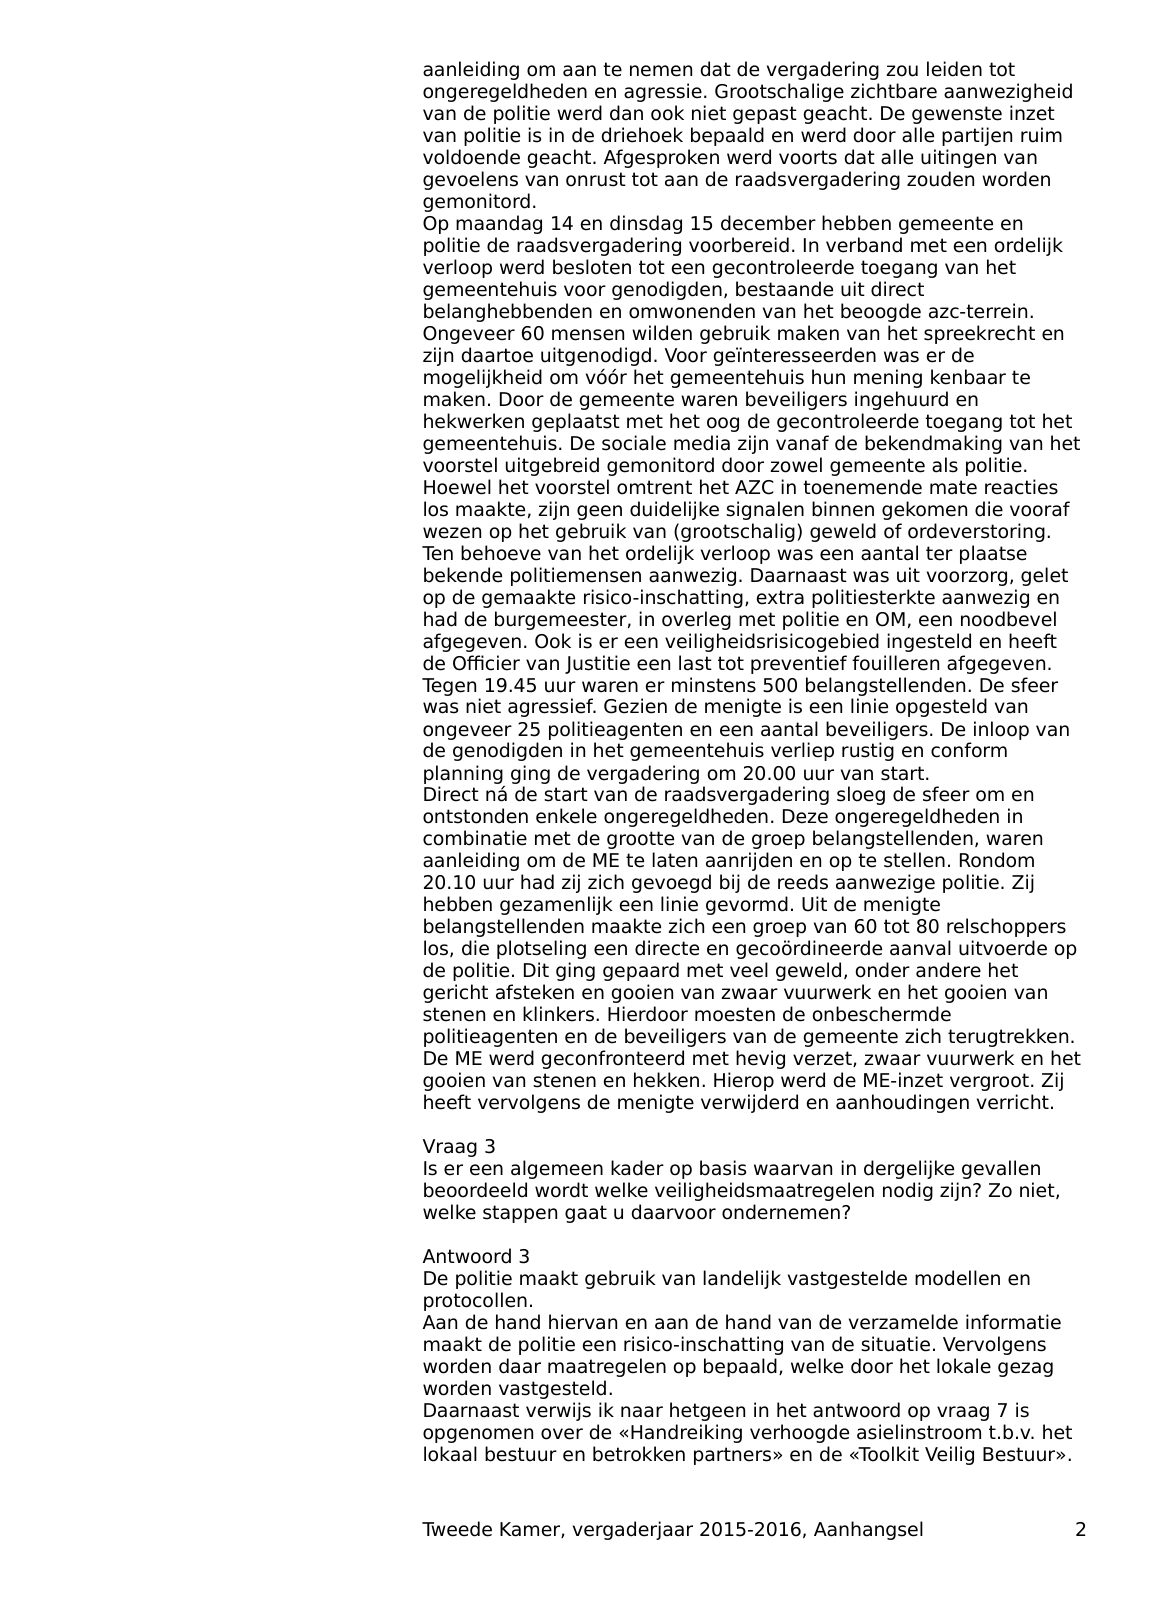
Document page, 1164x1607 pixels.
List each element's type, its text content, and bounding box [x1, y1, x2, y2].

text Direct ná de start van de raadsvergadering sloeg de sfeer om en ontstonden enkele ongeregeldheden. Deze ongeregeldheden in combinatie met de grootte van de groep belangstellenden, waren aanleiding om de ME te laten aanrijden en op te stellen. Rondom 20.10 uur had zij zich gevoegd bij de reeds aanwezige politie. Zij hebben gezamenlijk een linie gevormd. Uit de menigte belangstellenden maakte zich een groep van 60 tot 80 relschoppers los, die plotseling een directe en gecoördineerde aanval uitvoerde op de politie. Dit ging gepaard met veel geweld, onder andere het gericht afsteken en gooien van zwaar vuurwerk en het gooien van stenen en klinkers. Hierdoor moesten de onbeschermde politieagenten en de beveiligers van de gemeente zich terugtrekken. De ME werd geconfronteerd met hevig verzet, zwaar vuurwerk en het gooien van stenen en hekken. Hierop werd de ME-inzet vergroot. Zij heeft vervolgens de menigte verwijderd en aanhoudingen verricht. [422, 784, 1087, 1114]
text Op maandag 14 en dinsdag 15 december hebben gemeente en politie de raadsvergadering voorbereid. In verband met een ordelijk verloop werd besloten tot een gecontroleerde toegang van het gemeentehuis voor genodigden, bestaande uit direct belanghebbenden en omwonenden van het beoogde azc-terrein. Ongeveer 60 mensen wilden gebruik maken van het spreekrecht en zijn daartoe uitgenodigd. Voor geïnteresseerden was er de mogelijkheid om vóór het gemeentehuis hun mening kenbaar te maken. Door de gemeente waren beveiligers ingehuurd en hekwerken geplaatst met het oog de gecontroleerde toegang tot het gemeentehuis. De sociale media zijn vanaf de bekendmaking van het voorstel uitgebreid gemonitord door zowel gemeente als politie. Hoewel het voorstel omtrent het AZC in toenemende mate reacties los maakte, zijn geen duidelijke signalen binnen gekomen die vooraf wezen op het gebruik van (grootschalig) geweld of ordeverstoring. [422, 213, 1087, 543]
text Ten behoeve van het ordelijk verloop was een aantal ter plaatse bekende politiemensen aanwezig. Daarnaast was uit voorzorg, gelet op de gemaakte risico-inschatting, extra politiesterkte aanwezig en had de burgemeester, in overleg met politie en OM, een noodbevel afgegeven. Ook is er een veiligheidsrisicogebied ingesteld en heeft de Officier van Justitie een last tot preventief fouilleren afgegeven. Tegen 19.45 uur waren er minstens 500 belangstellenden. De sfeer was niet agressief. Gezien de menigte is een linie opgesteld van ongeveer 25 politieagenten en een aantal beveiligers. De inloop van de genodigden in het gemeentehuis verliep rustig en conform planning ging de vergadering om 20.00 uur van start. [422, 543, 1087, 784]
text aanleiding om aan te nemen dat de vergadering zou leiden tot ongeregeldheden en agressie. Grootschalige zichtbare aanwezigheid van de politie werd dan ook niet gepast geacht. De gewenste inzet van politie is in de driehoek bepaald en werd door alle partijen ruim voldoende geacht. Afgesproken werd voorts dat alle uitingen van gevoelens van onrust tot aan de raadsvergadering zouden worden gemonitord. [422, 59, 1087, 213]
text Antwoord 3 [422, 1246, 1087, 1268]
text Is er een algemeen kader op basis waarvan in dergelijke gevallen beoordeeld wordt welke veiligheidsmaatregelen nodig zijn? Zo niet, welke stappen gaat u daarvoor ondernemen? [422, 1158, 1087, 1224]
text Vraag 3 [422, 1136, 1087, 1158]
text Daarnaast verwijs ik naar hetgeen in het antwoord op vraag 7 is opgenomen over de «Handreiking verhoogde asielinstroom t.b.v. het lokaal bestuur en betrokken partners» en de «Toolkit Veilig Bestuur». [422, 1400, 1087, 1466]
text De politie maakt gebruik van landelijk vastgestelde modellen en protocollen. [422, 1268, 1087, 1312]
text Aan de hand hiervan en aan de hand van de verzamelde informatie maakt de politie een risico-inschatting van de situatie. Vervolgens worden daar maatregelen op bepaald, welke door het lokale gezag worden vastgesteld. [422, 1312, 1087, 1400]
